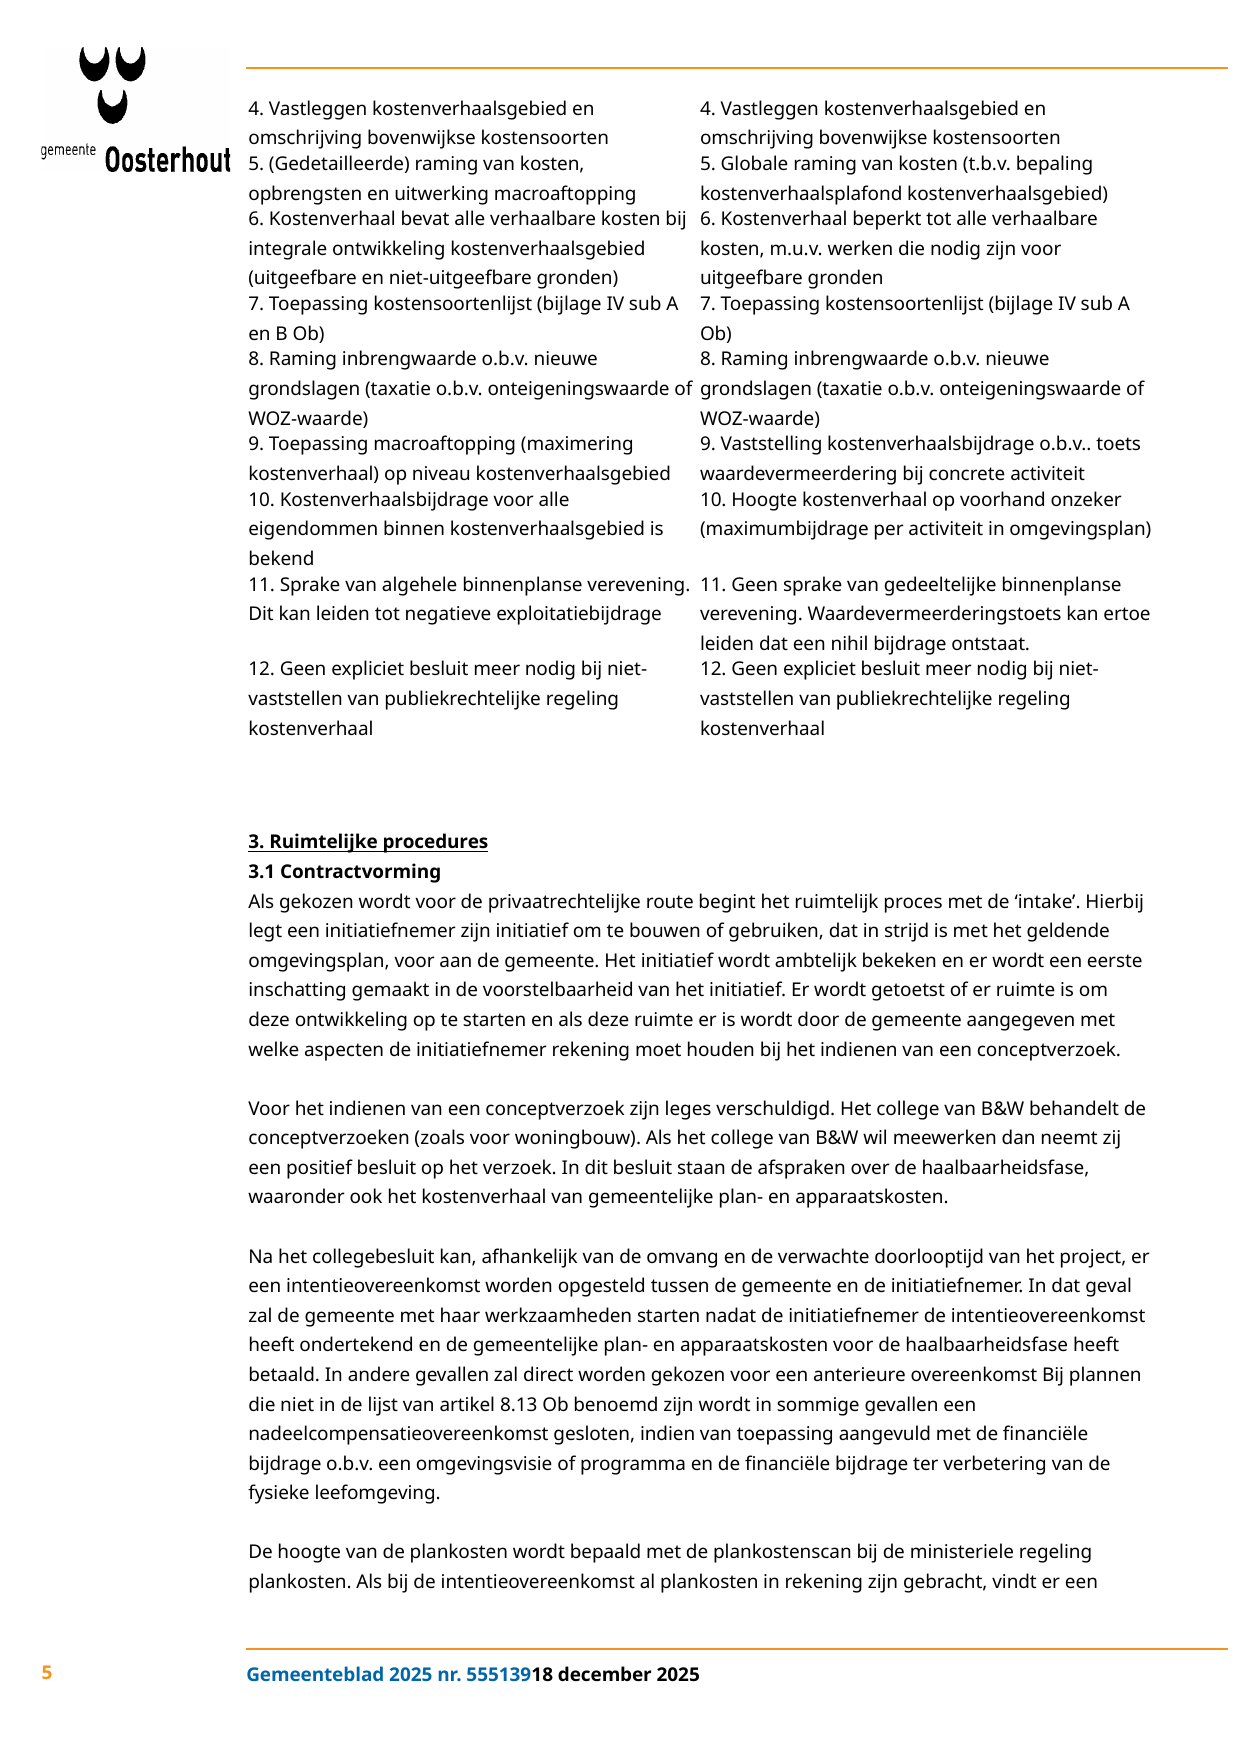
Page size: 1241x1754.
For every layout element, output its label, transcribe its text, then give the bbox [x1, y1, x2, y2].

table_cell 8. Raming inbrengwaarde o.b.v. nieuwe grondslagen (taxatie o.b.v. onteigeningswaarde of WOZ-waarde) [248, 346, 700, 431]
table_cell 9. Toepassing macroaftopping (maximering kostenverhaal) op niveau kostenverhaalsgebied [248, 431, 700, 486]
table_cell 10. Kostenverhaalsbijdrage voor alle eigendommen binnen kostenverhaalsgebied is bekend [248, 486, 700, 571]
table_cell 11. Sprake van algehele binnenplanse verevening. Dit kan leiden tot negatieve exploitatiebijdrage [248, 571, 700, 656]
table_cell 12. Geen expliciet besluit meer nodig bij niet-vaststellen van publiekrechtelijke regeling kostenverhaal [700, 656, 1152, 741]
table_cell [700, 741, 1152, 766]
table_cell 4. Vastleggen kostenverhaalsgebied en omschrijving bovenwijkse kostensoorten [248, 95, 700, 150]
table_cell 11. Geen sprake van gedeeltelijke binnenplanse verevening. Waardevermeerderingstoets kan ertoe leiden dat een nihil bijdrage ontstaat. [700, 571, 1152, 656]
text De hoogte van de plankosten wordt bepaald met de plankostenscan bij de ministeriele regeling plankosten. Als bij de intentieovereenkomst al plankosten in rekening zijn gebracht, vindt er een [248, 1539, 1152, 1594]
table_cell 7. Toepassing kostensoortenlijst (bijlage IV sub A Ob) [700, 290, 1152, 346]
text Als gekozen wordt voor de privaatrechtelijke route begint het ruimtelijk proces met de ‘intake’. Hierbij legt een initiatiefnemer zijn initiatief om te bouwen of gebruiken, dat in strijd is met het geldende omgevingsplan, voor aan de gemeente. Het initiatief wordt ambtelijk bekeken en er wordt een eerste inschatting gemaakt in de voorstelbaarheid van het initiatief. Er wordt getoetst of er ruimte is om deze ontwikkeling op te starten en als deze ruimte er is wordt door de gemeente aangegeven met welke aspecten de initiatiefnemer rekening moet houden bij het indienen van een conceptverzoek. [248, 888, 1152, 1061]
picture [41, 47, 231, 172]
table_cell 6. Kostenverhaal bevat alle verhaalbare kosten bij integrale ontwikkeling kostenverhaalsgebied (uitgeefbare en niet-uitgeefbare gronden) [248, 205, 700, 290]
table_cell 6. Kostenverhaal beperkt tot alle verhaalbare kosten, m.u.v. werken die nodig zijn voor uitgeefbare gronden [700, 205, 1152, 290]
text Voor het indienen van een conceptverzoek zijn leges verschuldigd. Het college van B&W behandelt de conceptverzoeken (zoals voor woningbouw). Als het college van B&W wil meewerken dan neemt zij een positief besluit op het verzoek. In dit besluit staan de afspraken over de haalbaarheidsfase, waaronder ook het kostenverhaal van gemeentelijke plan- en apparaatskosten. [248, 1095, 1152, 1209]
table_cell 5. Globale raming van kosten (t.b.v. bepaling kostenverhaalsplafond kostenverhaalsgebied) [700, 150, 1152, 205]
text 3.1 Contractvorming [248, 858, 1152, 884]
table_cell 5. (Gedetailleerde) raming van kosten, opbrengsten en uitwerking macroaftopping [248, 150, 700, 205]
table_cell 9. Vaststelling kostenverhaalsbijdrage o.b.v.. toets waardevermeerdering bij concrete activiteit [700, 431, 1152, 486]
table_cell 10. Hoogte kostenverhaal op voorhand onzeker (maximumbijdrage per activiteit in omgevingsplan) [700, 486, 1152, 571]
table_cell 12. Geen expliciet besluit meer nodig bij niet-vaststellen van publiekrechtelijke regeling kostenverhaal [248, 656, 700, 741]
table_cell 8. Raming inbrengwaarde o.b.v. nieuwe grondslagen (taxatie o.b.v. onteigeningswaarde of WOZ-waarde) [700, 346, 1152, 431]
table_cell 7. Toepassing kostensoortenlijst (bijlage IV sub A en B Ob) [248, 290, 700, 346]
text Na het collegebesluit kan, afhankelijk van de omvang en de verwachte doorlooptijd van het project, er een intentieovereenkomst worden opgesteld tussen de gemeente en de initiatiefnemer. In dat geval zal de gemeente met haar werkzaamheden starten nadat de initiatiefnemer de intentieovereenkomst heeft ondertekend en de gemeentelijke plan- en apparaatskosten voor de haalbaarheidsfase heeft betaald. In andere gevallen zal direct worden gekozen voor een anterieure overeenkomst Bij plannen die niet in de lijst van artikel 8.13 Ob benoemd zijn wordt in sommige gevallen een nadeelcompensatieovereenkomst gesloten, indien van toepassing aangevuld met de financiële bijdrage o.b.v. een omgevingsvisie of programma en de financiële bijdrage ter verbetering van de fysieke leefomgeving. [248, 1243, 1152, 1505]
table_cell 4. Vastleggen kostenverhaalsgebied en omschrijving bovenwijkse kostensoorten [700, 95, 1152, 150]
text 3. Ruimtelijke procedures [248, 829, 1152, 854]
table_cell [248, 741, 700, 766]
